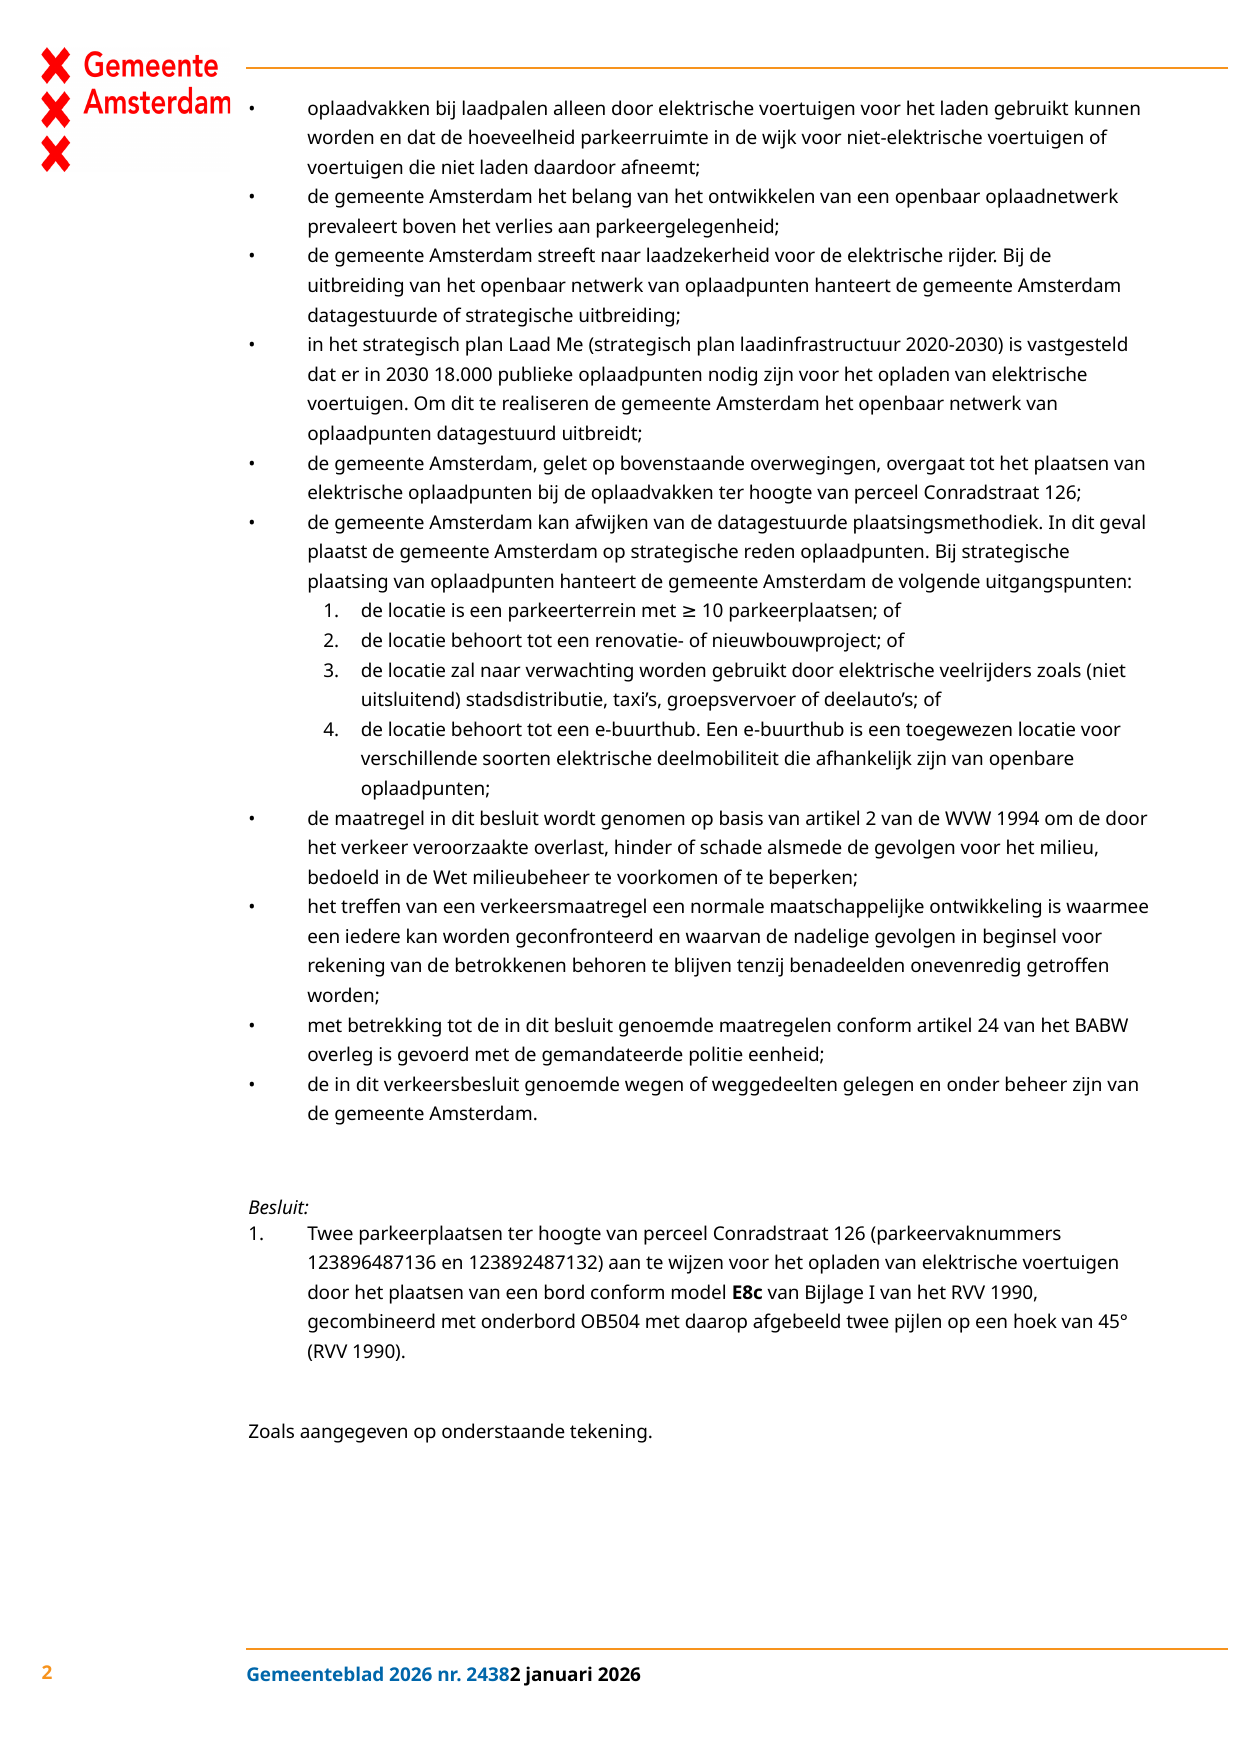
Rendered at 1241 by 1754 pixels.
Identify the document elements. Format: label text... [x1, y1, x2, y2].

list het treffen van een verkeersmaatregel een normale maatschappelijke ontwikkeling is waarmee een iedere kan worden geconfronteerd en waarvan de nadelige gevolgen in beginsel voor rekening van de betrokkenen behoren te blijven tenzij benadeelden onevenredig getroffen worden; [248, 893, 1152, 1008]
text Zoals aangegeven op onderstaande tekening. [248, 1418, 1152, 1444]
list de maatregel in dit besluit wordt genomen op basis van artikel 2 van de WVW 1994 om de door het verkeer veroorzaakte overlast, hinder of schade alsmede de gevolgen voor het milieu, bedoeld in de Wet milieubeheer te voorkomen of te beperken; [248, 805, 1152, 890]
list de locatie behoort tot een e-buurthub. Een e-buurthub is een toegewezen locatie voor verschillende soorten elektrische deelmobiliteit die afhankelijk zijn van openbare oplaadpunten; [323, 716, 1152, 801]
list de in dit verkeersbesluit genoemde wegen of weggedeelten gelegen en onder beheer zijn van de gemeente Amsterdam. [248, 1071, 1152, 1126]
list de gemeente Amsterdam streeft naar laadzekerheid voor de elektrische rijder. Bij de uitbreiding van het openbaar netwerk van oplaadpunten hanteert de gemeente Amsterdam datagestuurde of strategische uitbreiding; [248, 243, 1152, 328]
list de gemeente Amsterdam kan afwijken van de datagestuurde plaatsingsmethodiek. In dit geval plaatst de gemeente Amsterdam op strategische reden oplaadpunten. Bij strategische plaatsing van oplaadpunten hanteert de gemeente Amsterdam de volgende uitgangspunten: [248, 509, 1152, 594]
list in het strategisch plan Laad Me (strategisch plan laadinfrastructuur 2020-2030) is vastgesteld dat er in 2030 18.000 publieke oplaadpunten nodig zijn voor het opladen van elektrische voertuigen. Om dit te realiseren de gemeente Amsterdam het openbaar netwerk van oplaadpunten datagestuurd uitbreidt; [248, 331, 1152, 446]
list de gemeente Amsterdam, gelet op bovenstaande overwegingen, overgaat tot het plaatsen van elektrische oplaadpunten bij de oplaadvakken ter hoogte van perceel Conradstraat 126; [248, 450, 1152, 505]
list de gemeente Amsterdam het belang van het ontwikkelen van een openbaar oplaadnetwerk prevaleert boven het verlies aan parkeergelegenheid; [248, 183, 1152, 239]
list oplaadvakken bij laadpalen alleen door elektrische voertuigen voor het laden gebruikt kunnen worden en dat de hoeveelheid parkeerruimte in de wijk voor niet-elektrische voertuigen of voertuigen die niet laden daardoor afneemt; [248, 95, 1152, 180]
text Besluit: [248, 1194, 1152, 1220]
list de locatie behoort tot een renovatie- of nieuwbouwproject; of [323, 627, 1152, 653]
list met betrekking tot de in dit besluit genoemde maatregelen conform artikel 24 van het BABW overleg is gevoerd met de gemandateerde politie eenheid; [248, 1012, 1152, 1067]
list Twee parkeerplaatsen ter hoogte van perceel Conradstraat 126 (parkeervaknummers 123896487136 en 123892487132) aan te wijzen voor het opladen van elektrische voertuigen door het plaatsen van een bord conform model E8c van Bijlage I van het RVV 1990, gecombineerd met onderbord OB504 met daarop afgebeeld twee pijlen op een hoek van 45° (RVV 1990). [248, 1220, 1152, 1364]
picture [41, 47, 231, 172]
list de locatie zal naar verwachting worden gebruikt door elektrische veelrijders zoals (niet uitsluitend) stadsdistributie, taxi’s, groepsvervoer of deelauto’s; of [323, 657, 1152, 712]
list de locatie is een parkeerterrein met ≥ 10 parkeerplaatsen; of [323, 598, 1152, 623]
